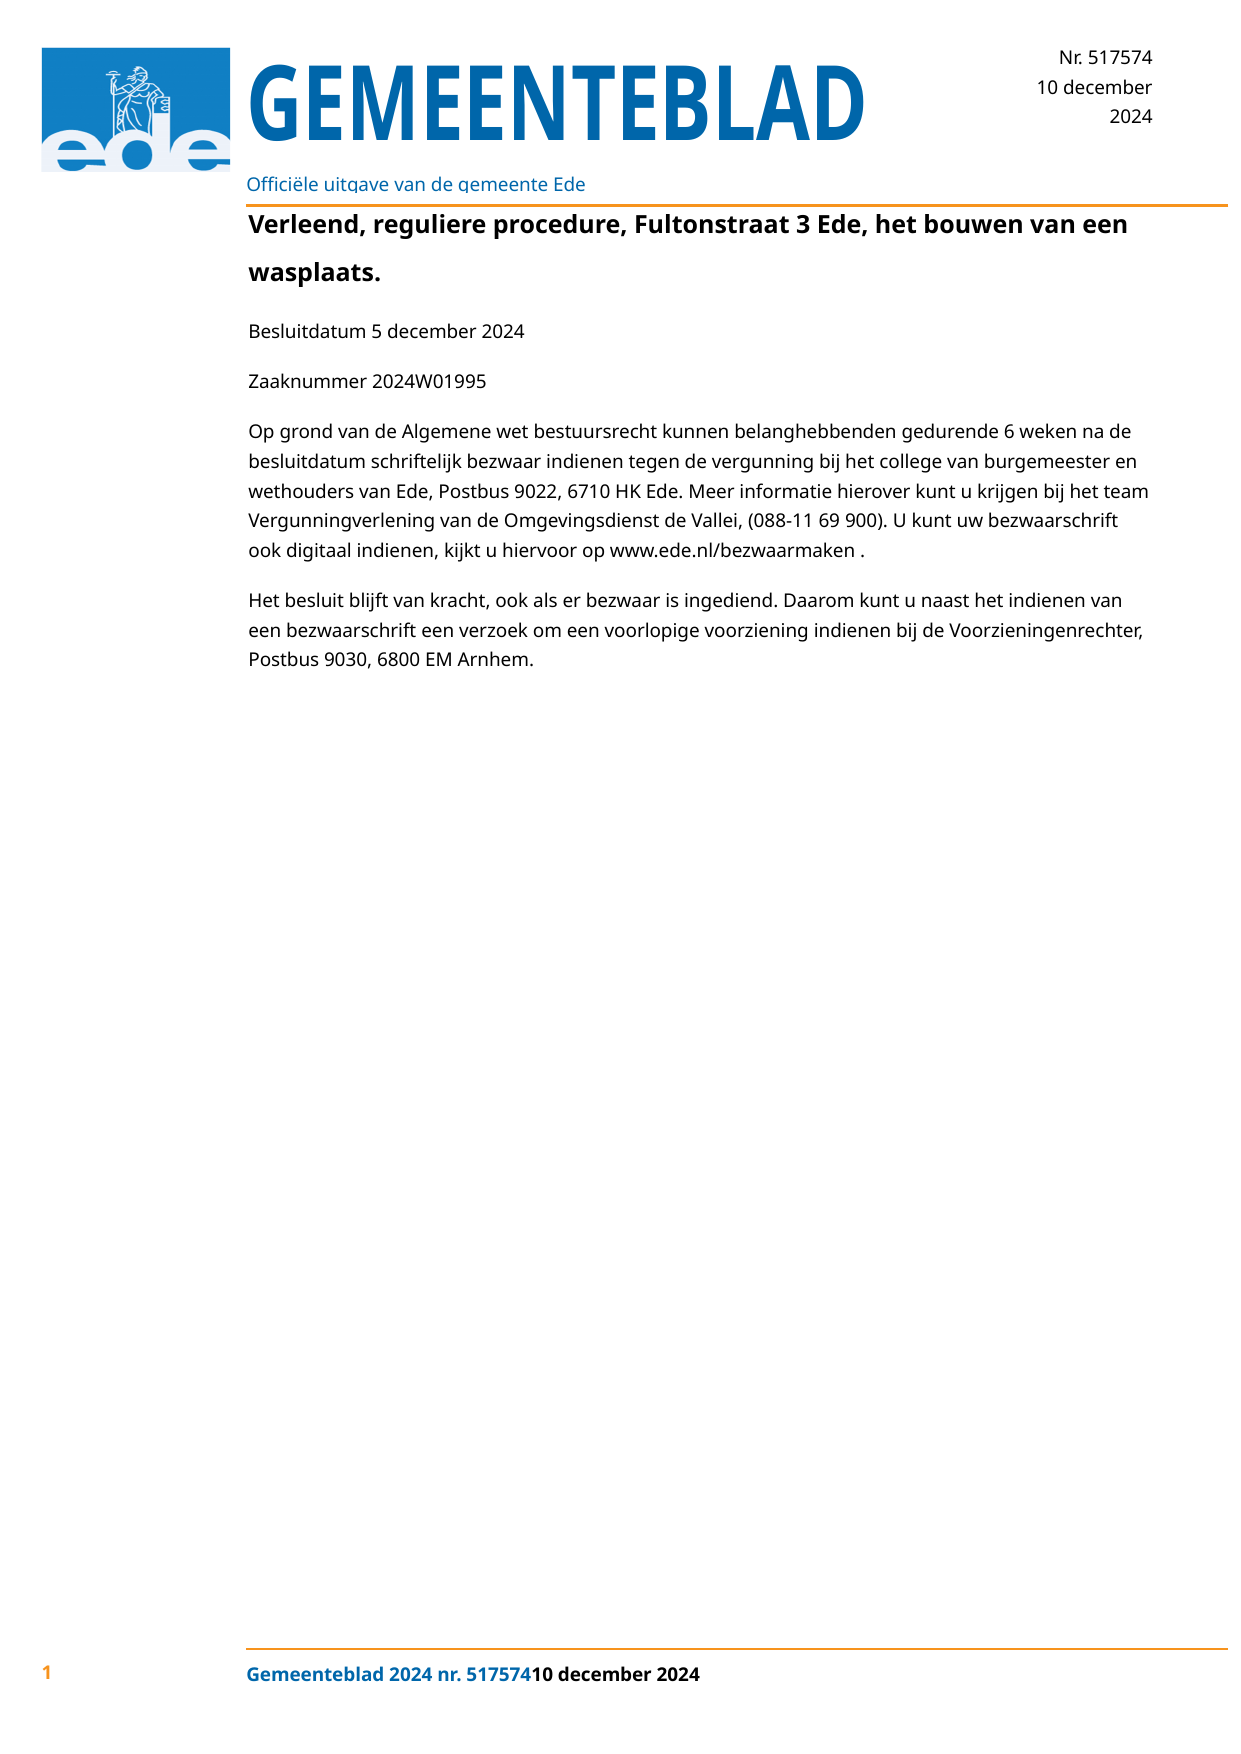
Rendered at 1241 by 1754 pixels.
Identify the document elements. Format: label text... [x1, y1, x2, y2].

text Verleend, reguliere procedure, Fultonstraat 3 Ede, het bouwen van een wasplaats. [248, 207, 1152, 288]
picture [41, 47, 231, 172]
text Het besluit blijft van kracht, ook als er bezwaar is ingediend. Daarom kunt u naast het indienen van een bezwaarschrift een verzoek om een voorlopige voorziening indienen bij de Voorzieningenrechter, Postbus 9030, 6800 EM Arnhem. [248, 587, 1152, 672]
text Op grond van de Algemene wet bestuursrecht kunnen belanghebbenden gedurende 6 weken na de besluitdatum schriftelijk bezwaar indienen tegen de vergunning bij het college van burgemeester en wethouders van Ede, Postbus 9022, 6710 HK Ede. Meer informatie hierover kunt u krijgen bij het team Vergunningverlening van de Omgevingsdienst de Vallei, (088-11 69 900). U kunt uw bezwaarschrift ook digitaal indienen, kijkt u hiervoor op www.ede.nl/bezwaarmaken . [248, 419, 1152, 563]
text Besluitdatum 5 december 2024 [248, 318, 1152, 344]
text Zaaknummer 2024W01995 [248, 368, 1152, 394]
